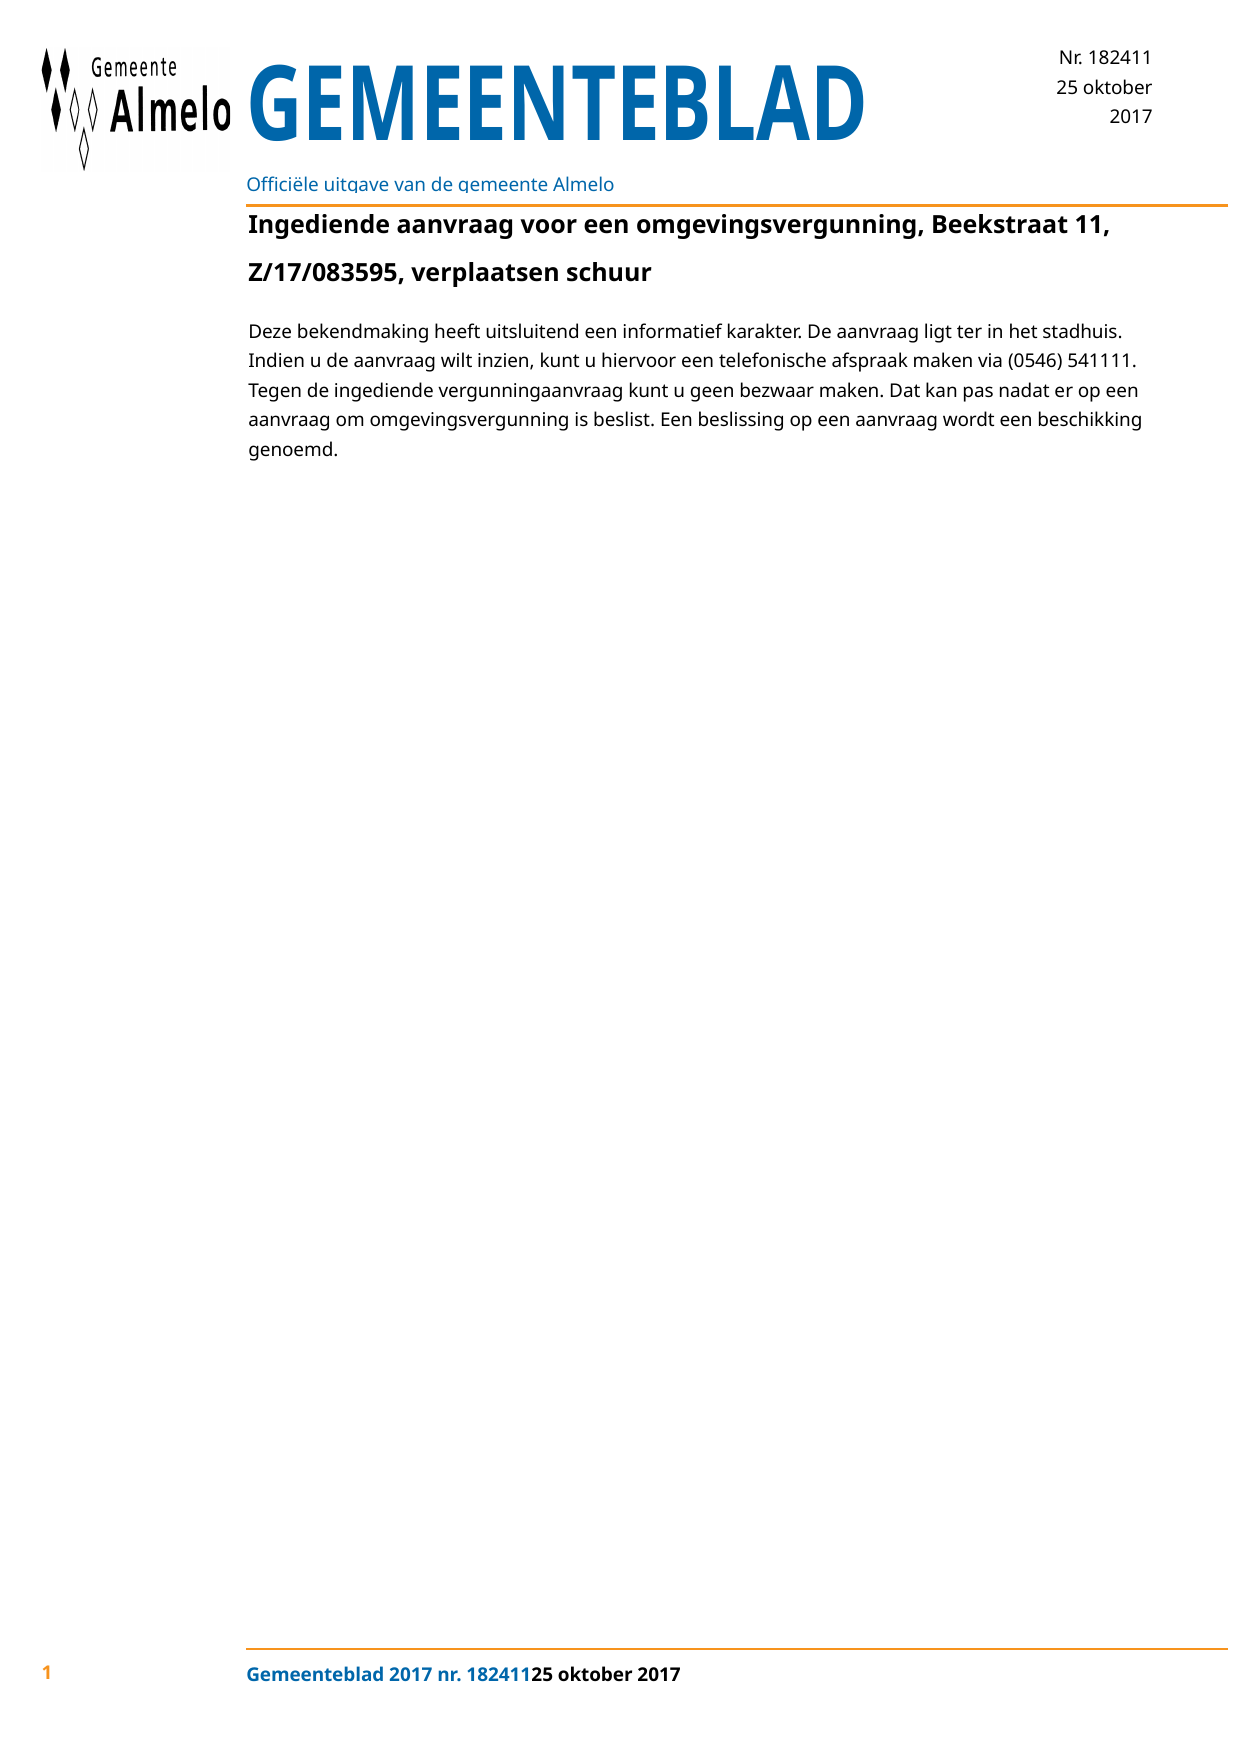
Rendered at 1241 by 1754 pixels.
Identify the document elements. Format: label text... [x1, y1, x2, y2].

picture [41, 47, 231, 172]
text Deze bekendmaking heeft uitsluitend een informatief karakter. De aanvraag ligt ter in het stadhuis. Indien u de aanvraag wilt inzien, kunt u hiervoor een telefonische afspraak maken via (0546) 541111. Tegen de ingediende vergunningaanvraag kunt u geen bezwaar maken. Dat kan pas nadat er op een aanvraag om omgevingsvergunning is beslist. Een beslissing op een aanvraag wordt een beschikking genoemd. [248, 318, 1152, 462]
text Ingediende aanvraag voor een omgevingsvergunning, Beekstraat 11, Z/17/083595, verplaatsen schuur [248, 207, 1152, 288]
